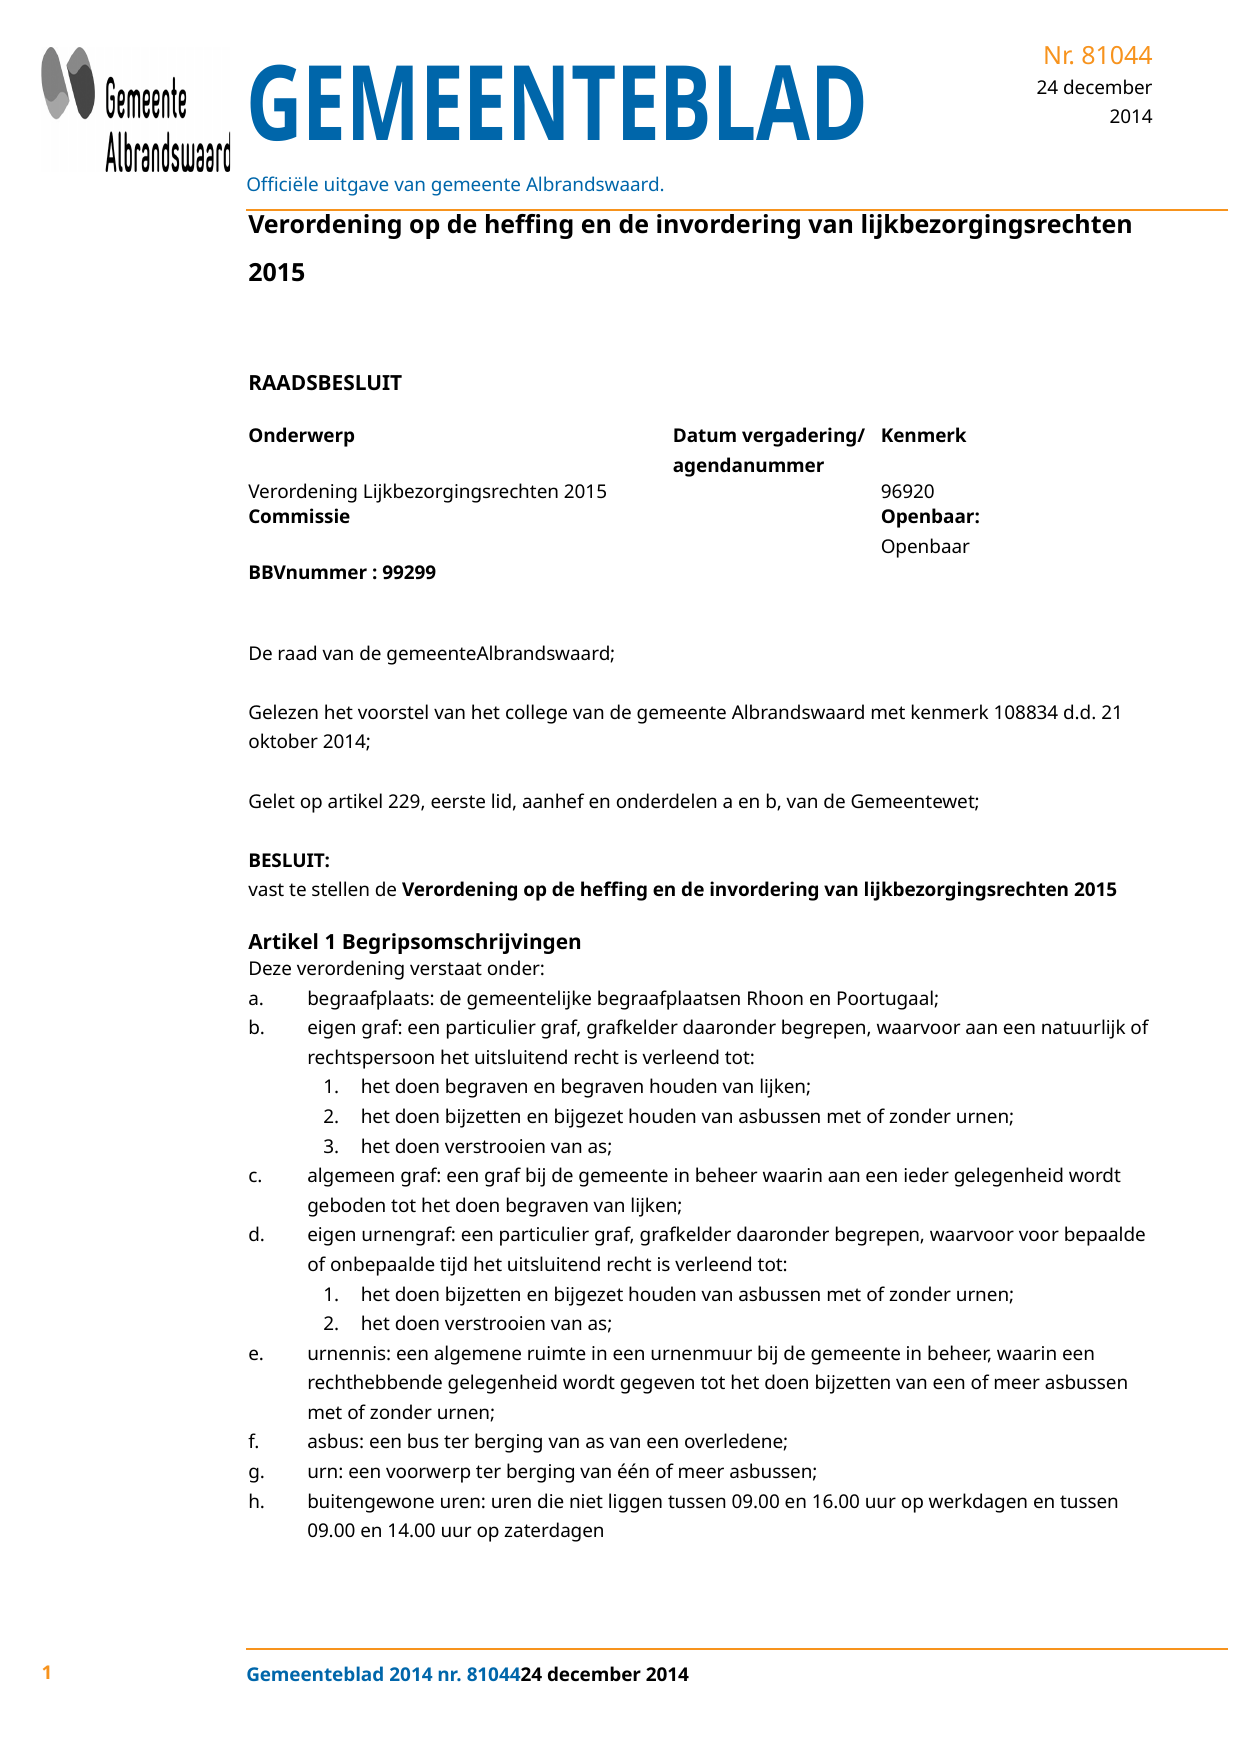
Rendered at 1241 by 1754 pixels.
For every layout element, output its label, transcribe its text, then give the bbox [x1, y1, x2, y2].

list het doen verstrooien van as; [323, 1133, 1152, 1159]
text Deze verordening verstaat onder: [248, 955, 1152, 981]
list algemeen graf: een graf bij de gemeente in beheer waarin aan een ieder gelegenheid wordt geboden tot het doen begraven van lijken; [248, 1162, 1152, 1218]
list asbus: een bus ter berging van as van een overledene; [248, 1429, 1152, 1454]
text BESLUIT: [248, 847, 1152, 873]
table_cell Commissie [248, 504, 673, 559]
list urnennis: een algemene ruimte in een urnenmuur bij de gemeente in beheer, waarin een rechthebbende gelegenheid wordt gegeven tot het doen bijzetten van een of meer asbussen met of zonder urnen; [248, 1340, 1152, 1425]
picture [41, 47, 231, 172]
list begraafplaats: de gemeentelijke begraafplaatsen Rhoon en Poortugaal; [248, 985, 1152, 1011]
text Artikel 1 Begripsomschrijvingen [248, 927, 1152, 955]
list urn: een voorwerp ter berging van één of meer asbussen; [248, 1458, 1152, 1484]
list het doen bijzetten en bijgezet houden van asbussen met of zonder urnen; [323, 1103, 1152, 1129]
text Gelezen het voorstel van het college van de gemeente Albrandswaard met kenmerk 108834 d.d. 21 oktober 2014; [248, 699, 1152, 754]
list het doen begraven en begraven houden van lijken; [323, 1074, 1152, 1099]
list eigen graf: een particulier graf, grafkelder daaronder begrepen, waarvoor aan een natuurlijk of rechtspersoon het uitsluitend recht is verleend tot: [248, 1014, 1152, 1070]
text De raad van de gemeenteAlbrandswaard; [248, 640, 1152, 666]
list eigen urnengraf: een particulier graf, grafkelder daaronder begrepen, waarvoor voor bepaalde of onbepaalde tijd het uitsluitend recht is verleend tot: [248, 1222, 1152, 1277]
list buitengewone uren: uren die niet liggen tussen 09.00 en 16.00 uur op werkdagen en tussen 09.00 en 14.00 uur op zaterdagen [248, 1488, 1152, 1543]
list het doen bijzetten en bijgezet houden van asbussen met of zonder urnen; [323, 1281, 1152, 1307]
table_cell 96920 [881, 478, 1152, 503]
table_header Datum vergadering/ agendanummer [673, 423, 881, 478]
table_cell [673, 504, 881, 559]
table_cell Verordening Lijkbezorgingsrechten 2015 [248, 478, 673, 503]
text vast te stellen de Verordening op de heffing en de invordering van lijkbezorgingsrechten 2015 [248, 877, 1152, 902]
text RAADSBESLUIT [248, 368, 1152, 397]
text Verordening op de heffing en de invordering van lijkbezorgingsrechten 2015 [248, 211, 1152, 288]
table_cell BBVnummer : 99299 [248, 559, 673, 584]
list het doen verstrooien van as; [323, 1310, 1152, 1336]
table_header Kenmerk [881, 423, 1152, 478]
table_cell [673, 478, 881, 503]
table_header Onderwerp [248, 423, 673, 478]
text Gelet op artikel 229, eerste lid, aanhef en onderdelen a en b, van de Gemeentewet; [248, 788, 1152, 813]
table_cell Openbaar: Openbaar [881, 504, 1152, 559]
